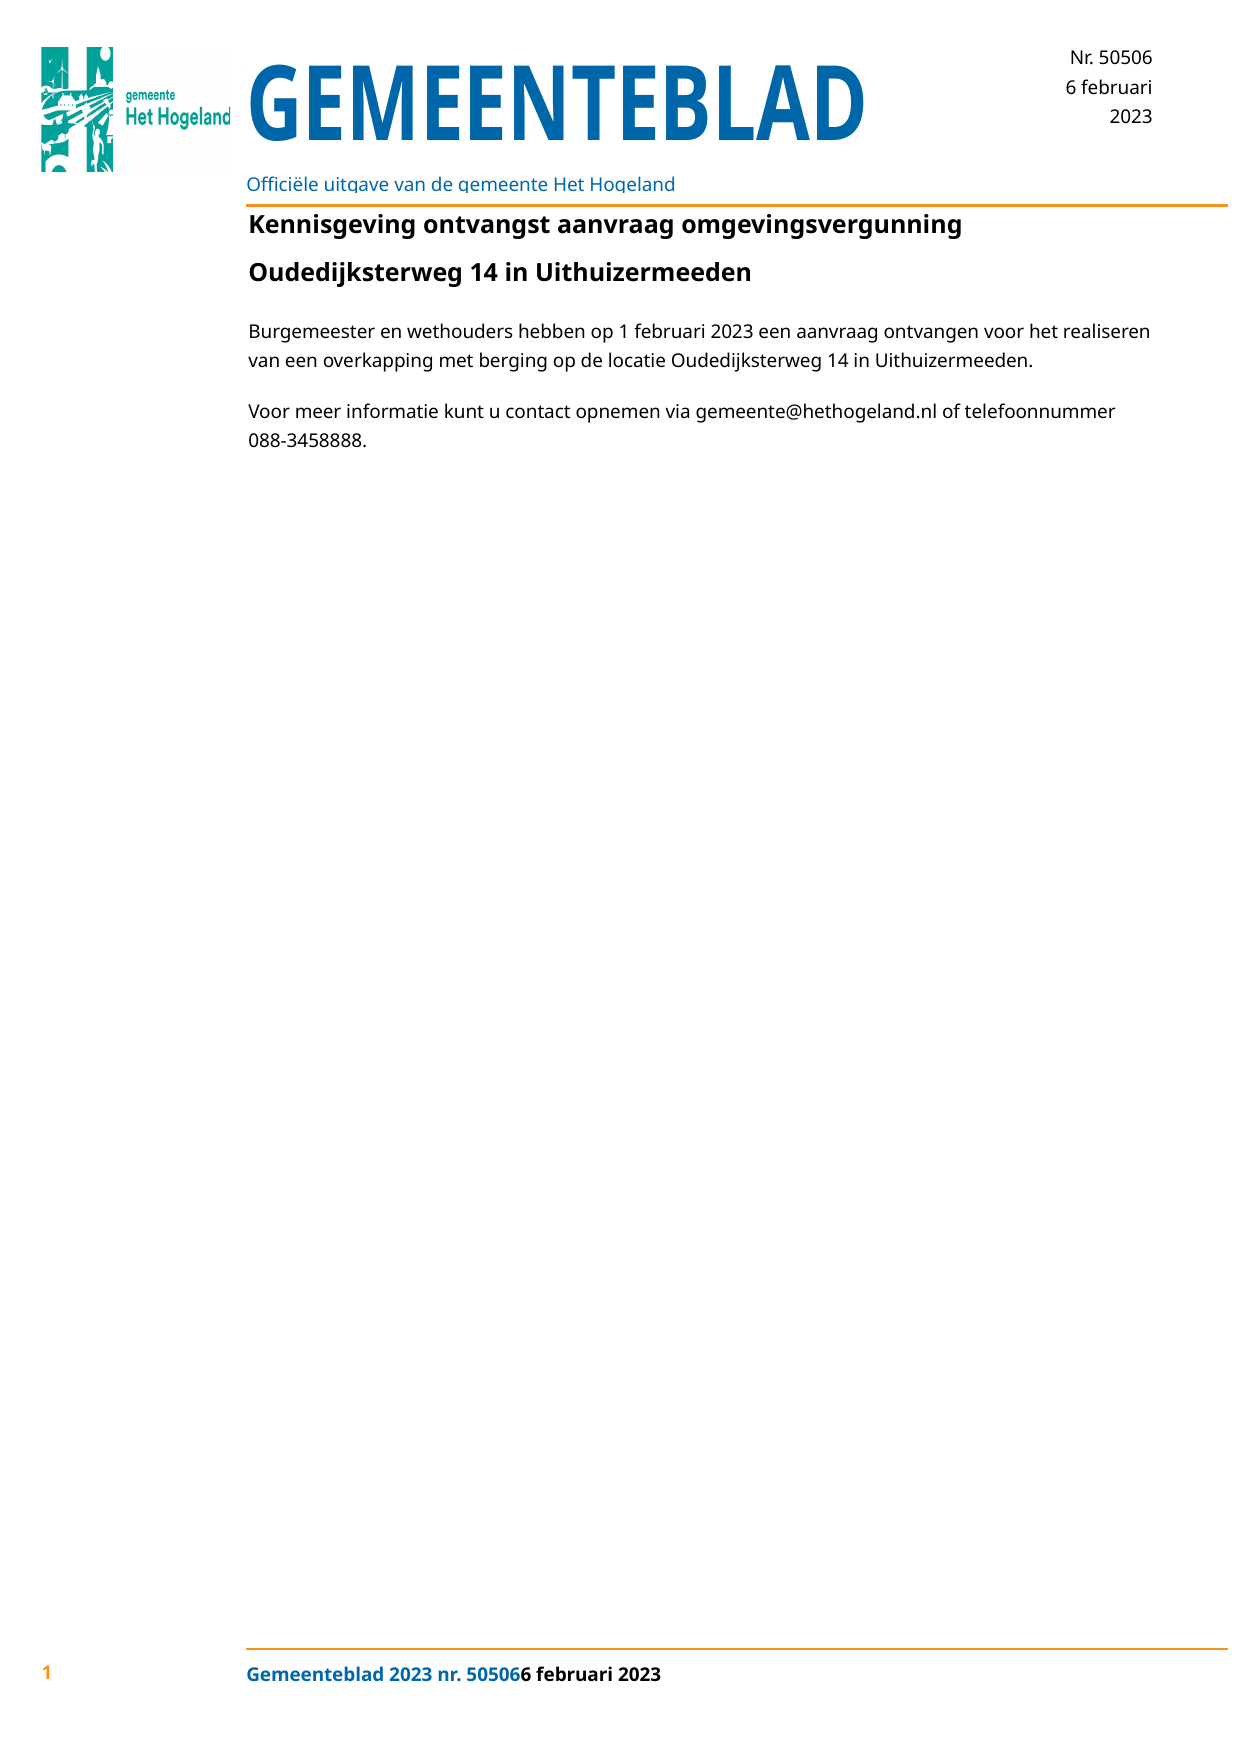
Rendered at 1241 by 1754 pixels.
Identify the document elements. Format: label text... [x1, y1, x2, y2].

text Voor meer informatie kunt u contact opnemen via gemeente@hethogeland.nl of telefoonnummer 088-3458888. [248, 398, 1152, 453]
picture [41, 47, 231, 172]
text Kennisgeving ontvangst aanvraag omgevingsvergunning Oudedijksterweg 14 in Uithuizermeeden [248, 207, 1152, 288]
text Burgemeester en wethouders hebben op 1 februari 2023 een aanvraag ontvangen voor het realiseren van een overkapping met berging op de locatie Oudedijksterweg 14 in Uithuizermeeden. [248, 318, 1152, 373]
